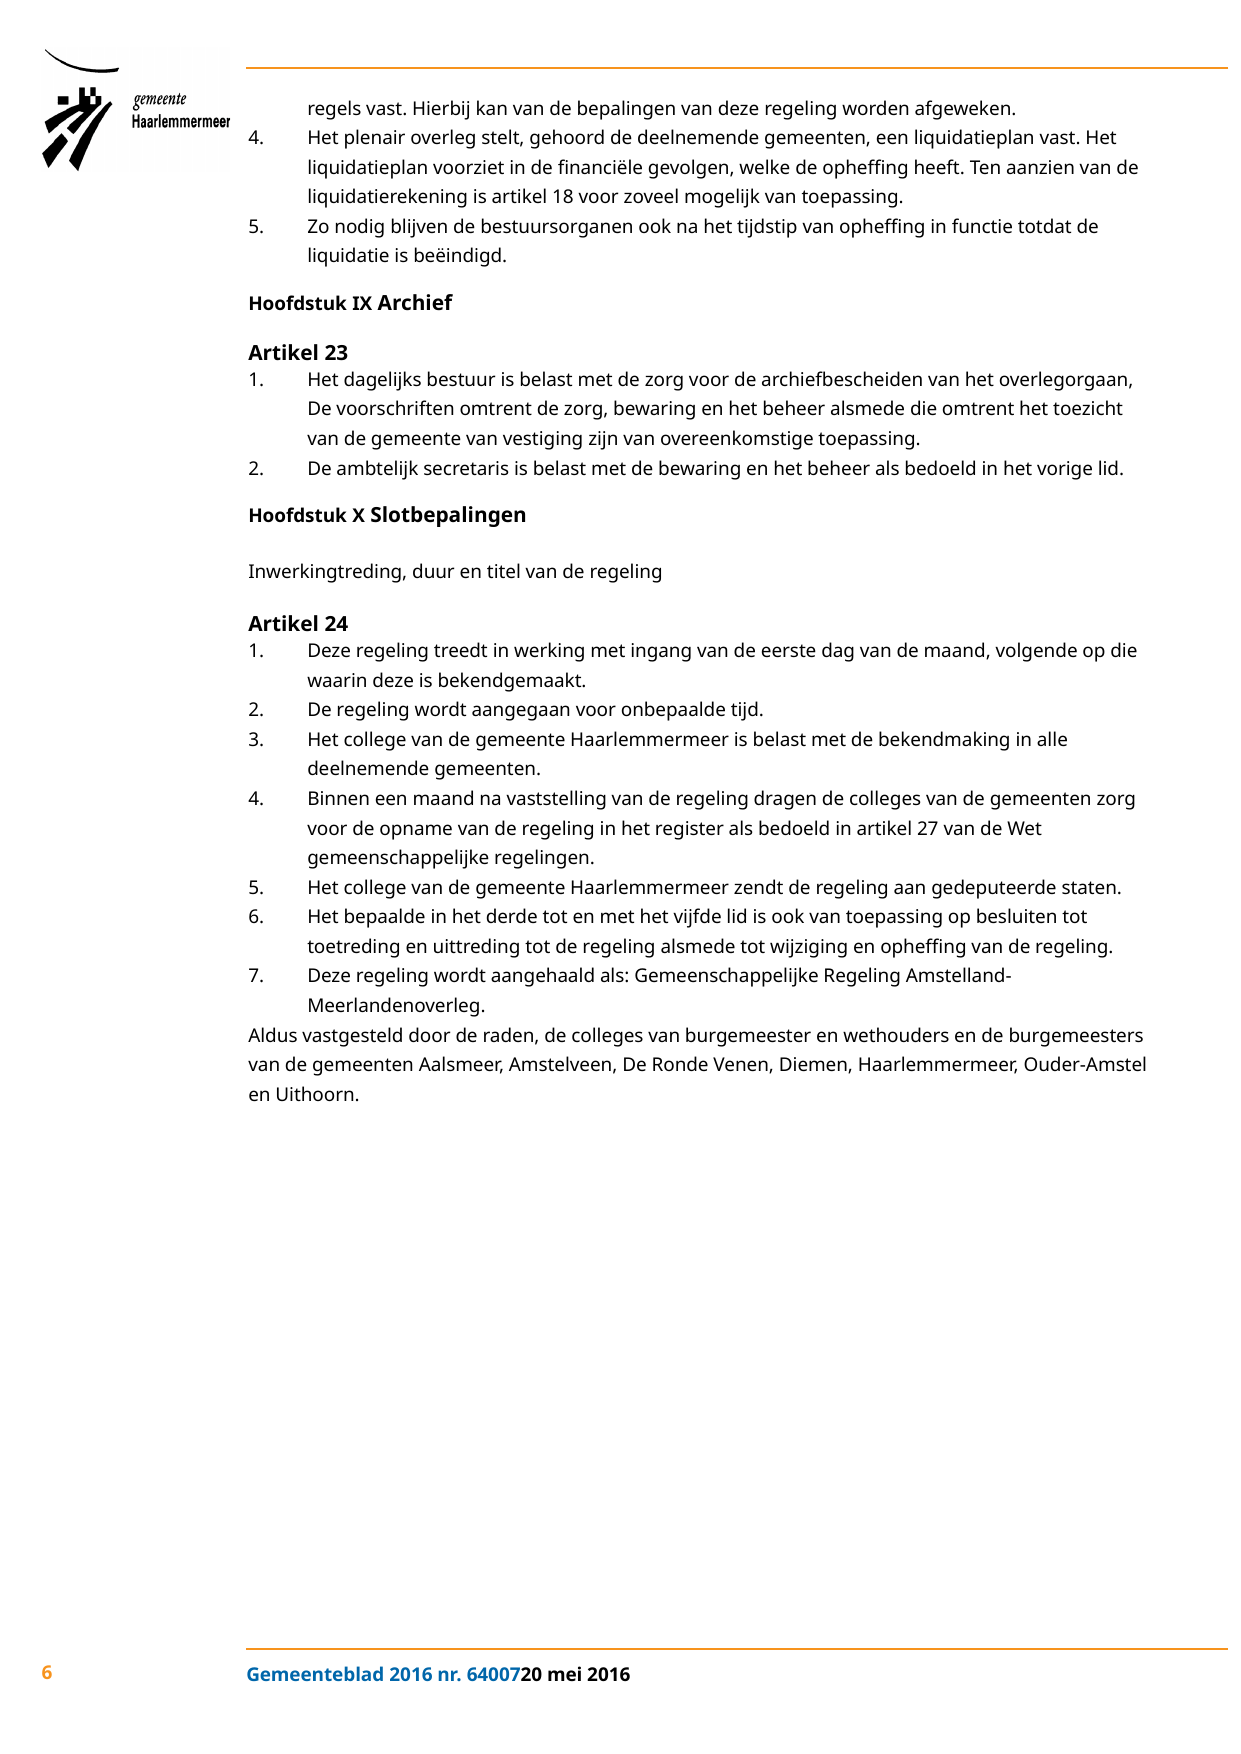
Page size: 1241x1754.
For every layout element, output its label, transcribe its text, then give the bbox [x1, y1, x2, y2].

list De regeling wordt aangegaan voor onbepaalde tijd. [248, 696, 1152, 722]
picture [41, 47, 231, 172]
list regels vast. Hierbij kan van de bepalingen van deze regeling worden afgeweken. [248, 95, 1152, 121]
list Zo nodig blijven de bestuursorganen ook na het tijdstip van opheffing in functie totdat de liquidatie is beëindigd. [248, 213, 1152, 268]
list Het college van de gemeente Haarlemmermeer zendt de regeling aan gedeputeerde staten. [248, 874, 1152, 900]
text Artikel 23 [248, 338, 1152, 366]
list Het college van de gemeente Haarlemmermeer is belast met de bekendmaking in alle deelnemende gemeenten. [248, 726, 1152, 781]
text Artikel 24 [248, 609, 1152, 637]
list Het bepaalde in het derde tot en met het vijfde lid is ook van toepassing op besluiten tot toetreding en uittreding tot de regeling alsmede tot wijziging en opheffing van de regeling. [248, 903, 1152, 959]
list De ambtelijk secretaris is belast met de bewaring en het beheer als bedoeld in het vorige lid. [248, 455, 1152, 481]
list Het dagelijks bestuur is belast met de zorg voor de archiefbescheiden van het overlegorgaan, De voorschriften omtrent de zorg, bewaring en het beheer alsmede die omtrent het toezicht van de gemeente van vestiging zijn van overeenkomstige toepassing. [248, 366, 1152, 451]
text Aldus vastgesteld door de raden, de colleges van burgemeester en wethouders en de burgemeesters van de gemeenten Aalsmeer, Amstelveen, De Ronde Venen, Diemen, Haarlemmermeer, Ouder-Amstel en Uithoorn. [248, 1022, 1152, 1107]
text Hoofdstuk IX Archief [248, 288, 1152, 317]
list Binnen een maand na vaststelling van de regeling dragen de colleges van de gemeenten zorg voor de opname van de regeling in het register als bedoeld in artikel 27 van de Wet gemeenschappelijke regelingen. [248, 785, 1152, 870]
list Deze regeling treedt in werking met ingang van de eerste dag van de maand, volgende op die waarin deze is bekendgemaakt. [248, 637, 1152, 693]
text Inwerkingtreding, duur en titel van de regeling [248, 558, 1152, 584]
list Het plenair overleg stelt, gehoord de deelnemende gemeenten, een liquidatieplan vast. Het liquidatieplan voorziet in de financiële gevolgen, welke de opheffing heeft. Ten aanzien van de liquidatierekening is artikel 18 voor zoveel mogelijk van toepassing. [248, 124, 1152, 209]
list Deze regeling wordt aangehaald als: Gemeenschappelijke Regeling Amstelland- Meerlandenoverleg. [248, 963, 1152, 1018]
text Hoofdstuk X Slotbepalingen [248, 500, 1152, 529]
